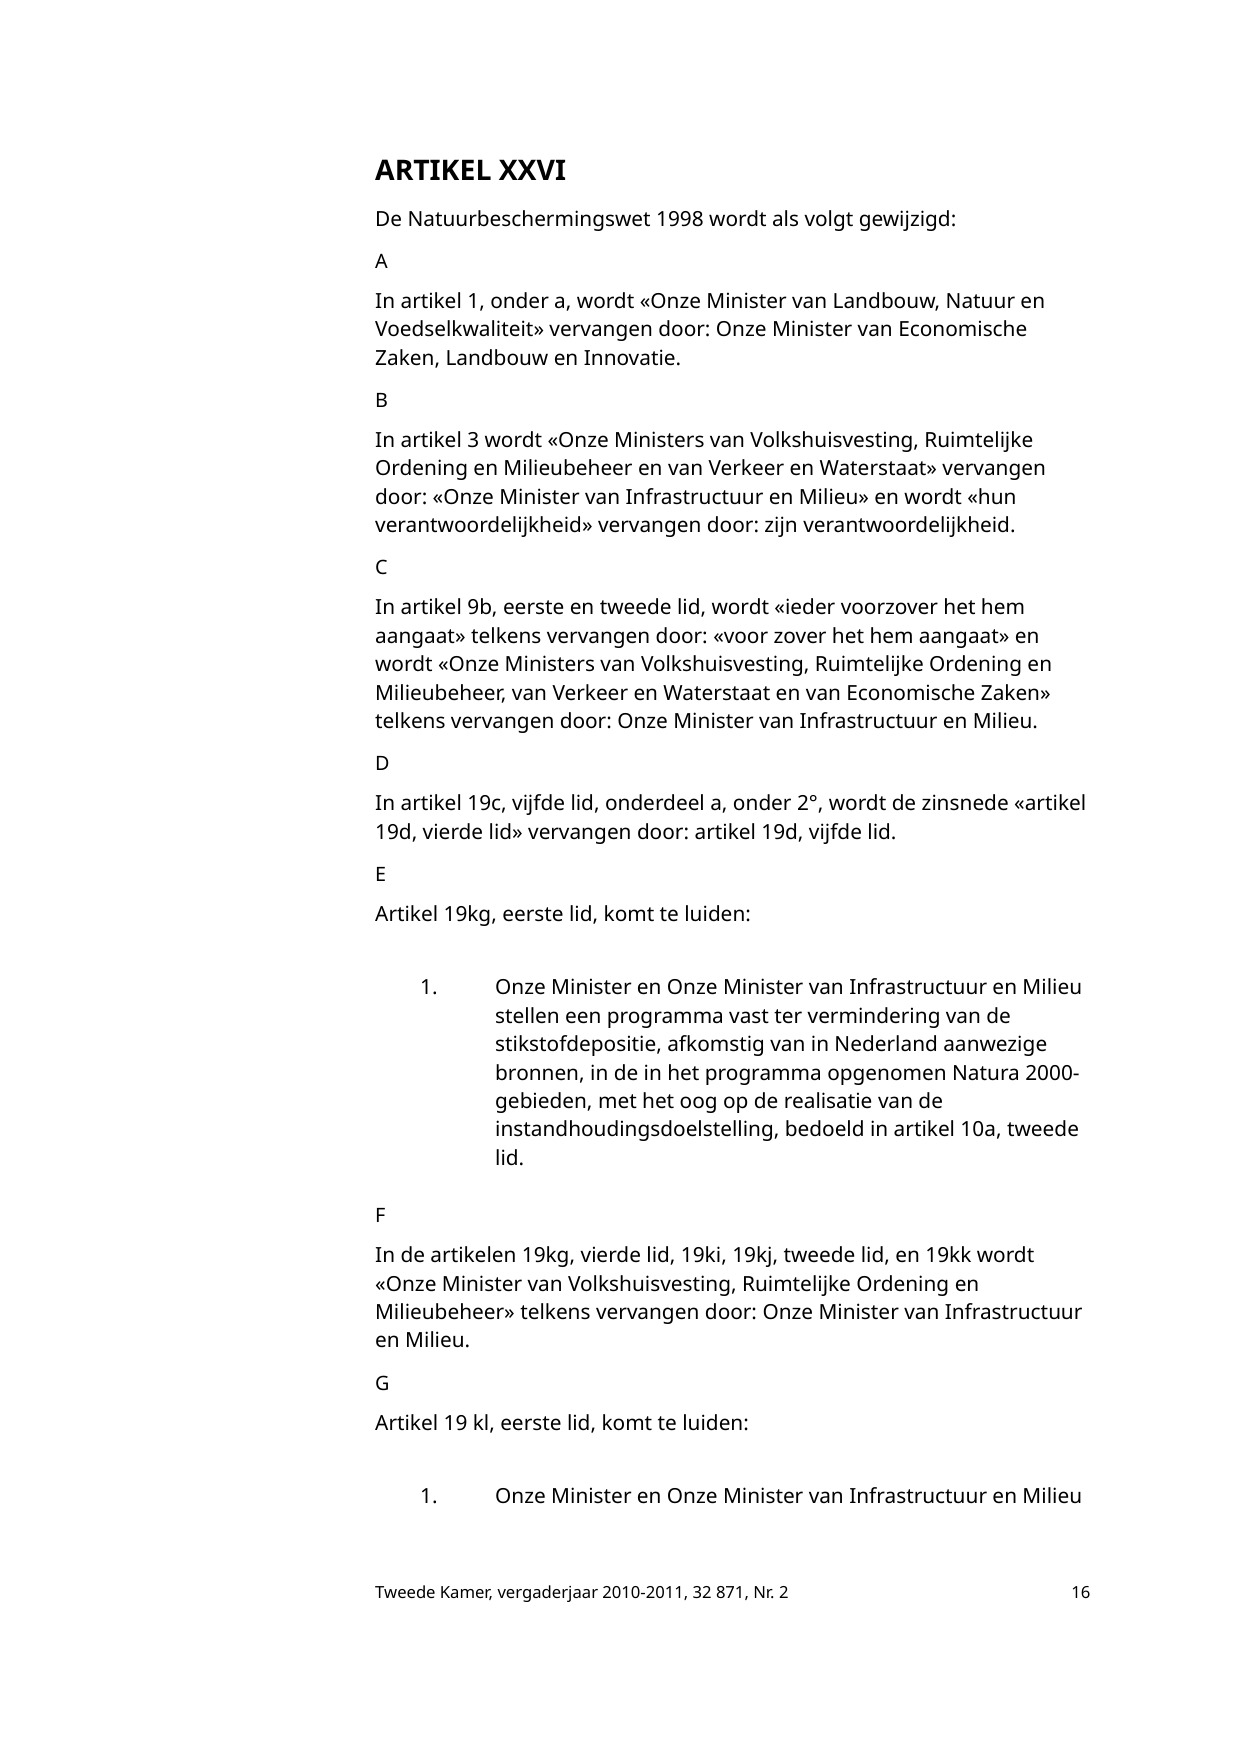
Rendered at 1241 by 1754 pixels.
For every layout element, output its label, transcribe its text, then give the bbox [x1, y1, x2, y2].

text In artikel 1, onder a, wordt «Onze Minister van Landbouw, Natuur en Voedselkwaliteit» vervangen door: Onze Minister van Economische Zaken, Landbouw en Innovatie. [375, 286, 1090, 371]
text B [375, 386, 1090, 413]
list Onze Minister en Onze Minister van Infrastructuur en Milieu stellen een programma vast ter vermindering van de stikstofdepositie, afkomstig van in Nederland aanwezige bronnen, in de in het programma opgenomen Natura 2000-gebieden, met het oog op de realisatie van de instandhoudingsdoelstelling, bedoeld in artikel 10a, tweede lid. [420, 972, 1090, 1171]
text A [375, 247, 1090, 274]
subtitle ARTIKEL XXVI [375, 150, 1090, 189]
text In artikel 3 wordt «Onze Ministers van Volkshuisvesting, Ruimtelijke Ordening en Milieubeheer en van Verkeer en Waterstaat» vervangen door: «Onze Minister van Infrastructuur en Milieu» en wordt «hun verantwoordelijkheid» vervangen door: zijn verantwoordelijkheid. [375, 425, 1090, 539]
text Artikel 19 kl, eerste lid, komt te luiden: [375, 1408, 1090, 1436]
text F [375, 1201, 1090, 1228]
text D [375, 749, 1090, 777]
list Onze Minister en Onze Minister van Infrastructuur en Milieu [420, 1481, 1090, 1509]
text In de artikelen 19kg, vierde lid, 19ki, 19kj, tweede lid, en 19kk wordt «Onze Minister van Volkshuisvesting, Ruimtelijke Ordening en Milieubeheer» telkens vervangen door: Onze Minister van Infrastructuur en Milieu. [375, 1240, 1090, 1354]
text Artikel 19kg, eerste lid, komt te luiden: [375, 899, 1090, 927]
text C [375, 554, 1090, 581]
text In artikel 9b, eerste en tweede lid, wordt «ieder voorzover het hem aangaat» telkens vervangen door: «voor zover het hem aangaat» en wordt «Onze Ministers van Volkshuisvesting, Ruimtelijke Ordening en Milieubeheer, van Verkeer en Waterstaat en van Economische Zaken» telkens vervangen door: Onze Minister van Infrastructuur en Milieu. [375, 592, 1090, 734]
text G [375, 1369, 1090, 1396]
text E [375, 860, 1090, 887]
text De Natuurbeschermingswet 1998 wordt als volgt gewijzigd: [375, 204, 1090, 232]
text In artikel 19c, vijfde lid, onderdeel a, onder 2°, wordt de zinsnede «artikel 19d, vierde lid» vervangen door: artikel 19d, vijfde lid. [375, 788, 1090, 845]
